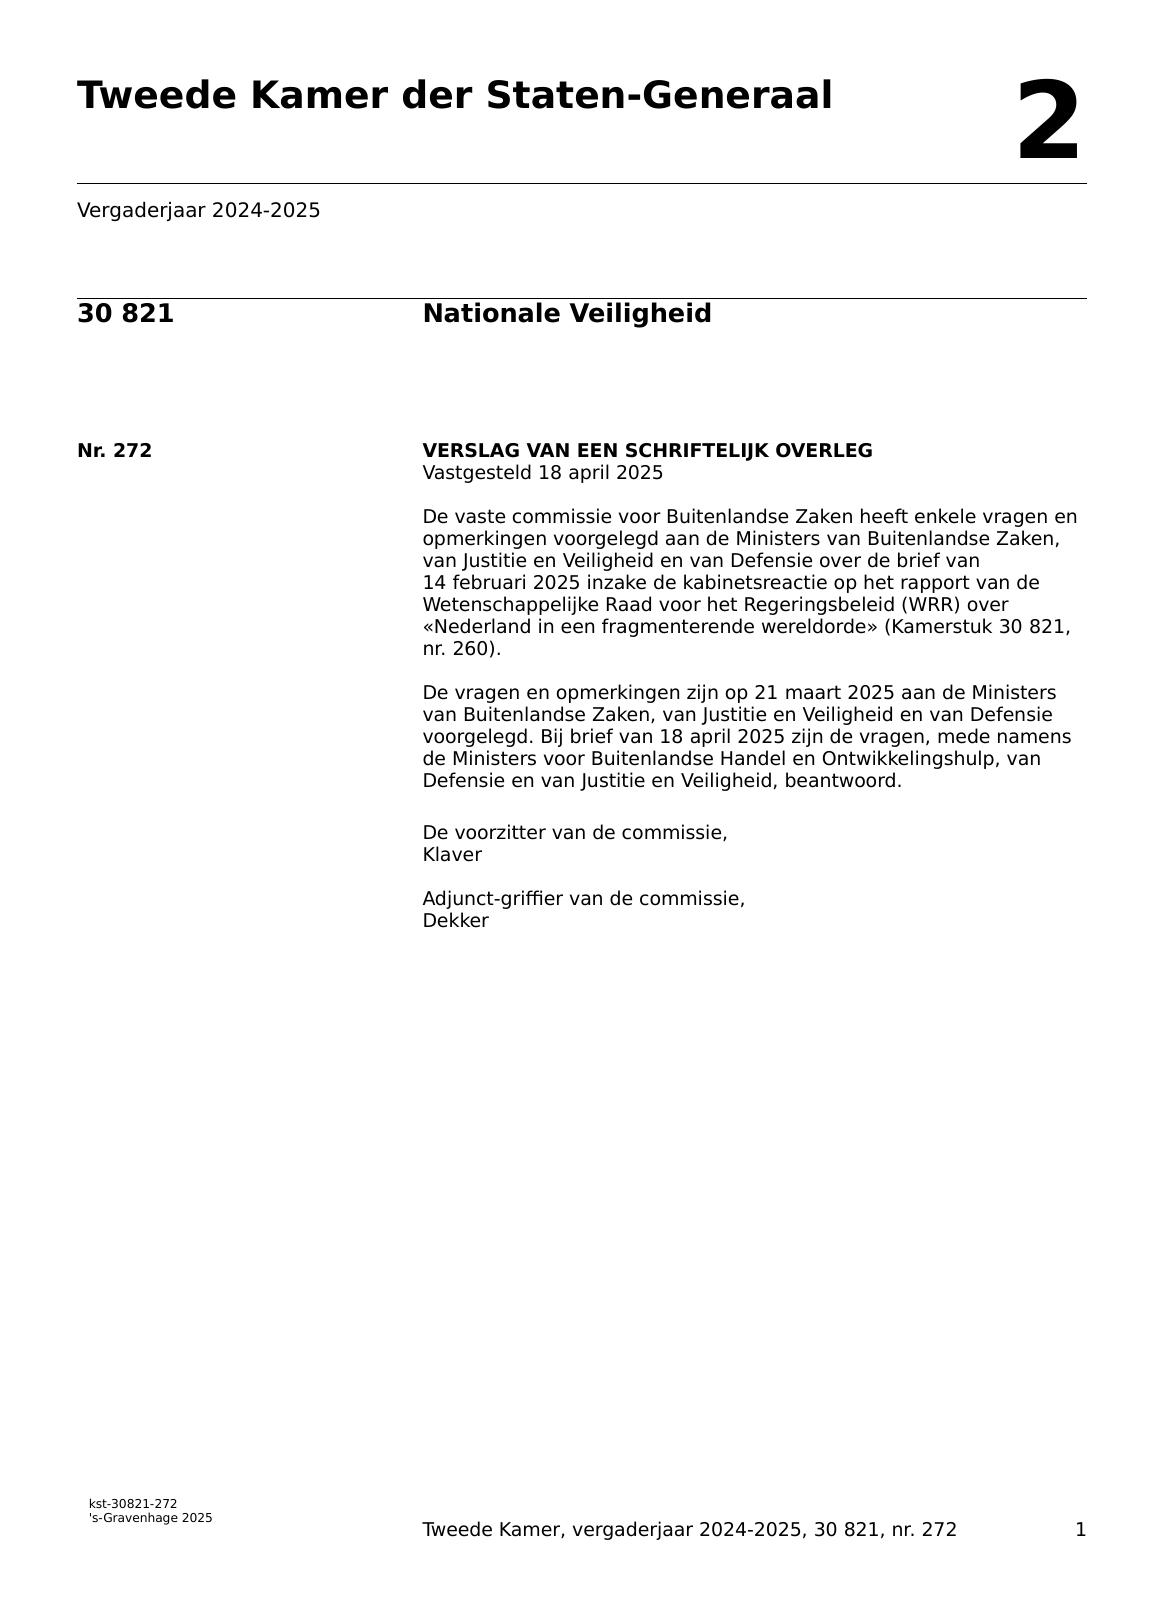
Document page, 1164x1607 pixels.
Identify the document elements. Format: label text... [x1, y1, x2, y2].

subtitle 30 821 Nationale Veiligheid [77, 299, 1087, 329]
text De vragen en opmerkingen zijn op 21 maart 2025 aan de Ministers van Buitenlandse Zaken, van Justitie en Veiligheid en van Defensie voorgelegd. Bij brief van 18 april 2025 zijn de vragen, mede namens de Ministers voor Buitenlandse Handel en Ontwikkelingshulp, van Defensie en van Justitie en Veiligheid, beantwoord. [422, 682, 1087, 792]
table_header Tweede Kamer der Staten-Generaal [77, 59, 886, 183]
text 's-Gravenhage 2025 [88, 1511, 323, 1525]
subtitle Nr. 272 VERSLAG VAN EEN SCHRIFTELIJK OVERLEG [77, 440, 1087, 462]
table_cell Vergaderjaar 2024-2025 [77, 184, 1087, 298]
text De voorzitter van de commissie, Klaver [422, 822, 1087, 866]
text De vaste commissie voor Buitenlandse Zaken heeft enkele vragen en opmerkingen voorgelegd aan de Ministers van Buitenlandse Zaken, van Justitie en Veiligheid en van Defensie over de brief van 14 februari 2025 inzake de kabinetsreactie op het rapport van de Wetenschappelijke Raad voor het Regeringsbeleid (WRR) over «Nederland in een fragmenterende wereldorde» (Kamerstuk 30 821, nr. 260). [422, 506, 1087, 660]
table_header 2 [886, 59, 1087, 183]
text Adjunct-griffier van de commissie, Dekker [422, 888, 1087, 932]
text kst-30821-272 [88, 1497, 323, 1511]
text Vastgesteld 18 april 2025 [422, 462, 1087, 484]
